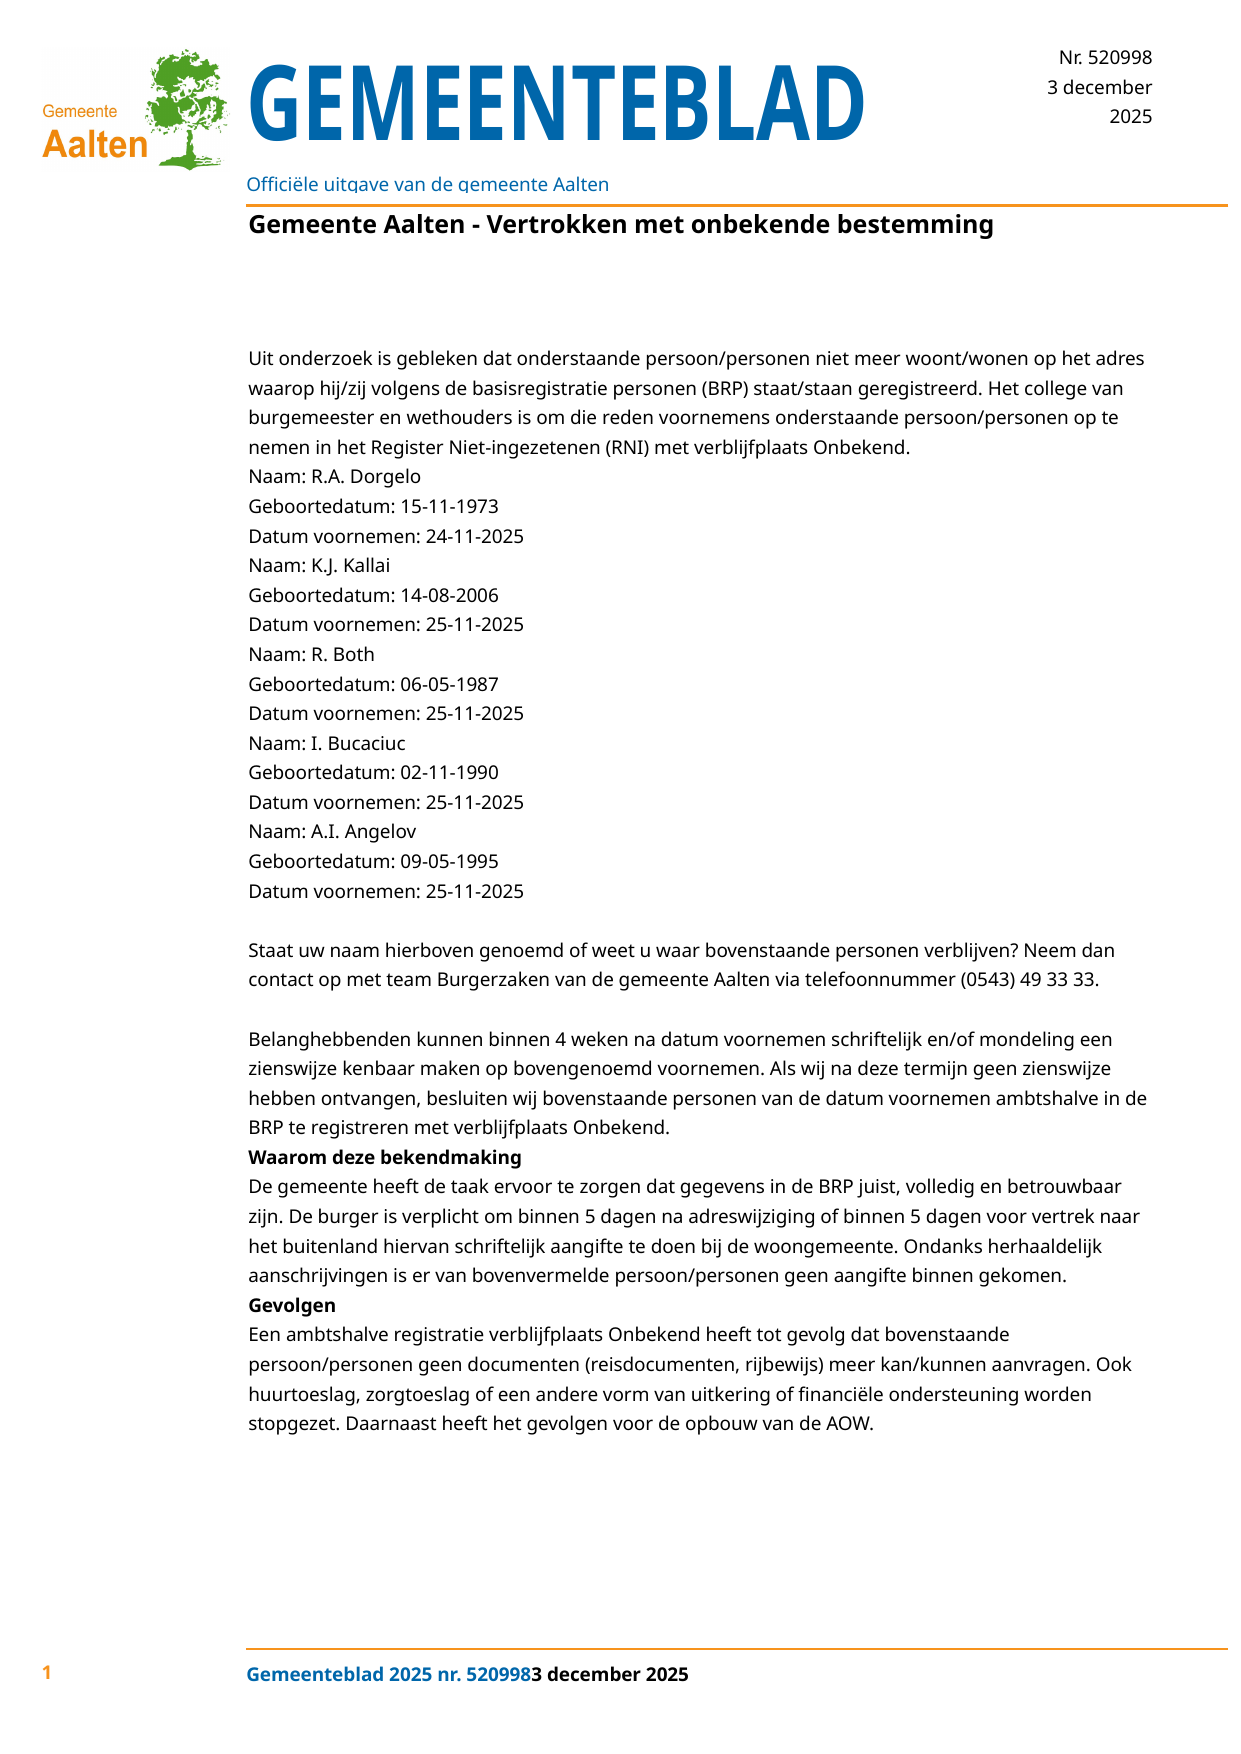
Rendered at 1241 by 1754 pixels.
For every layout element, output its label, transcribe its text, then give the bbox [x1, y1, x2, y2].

text Gemeente Aalten - Vertrokken met onbekende bestemming [248, 207, 1152, 241]
text Waarom deze bekendmaking [248, 1144, 1152, 1170]
text Belanghebbenden kunnen binnen 4 weken na datum voornemen schriftelijk en/of mondeling een zienswijze kenbaar maken op bovengenoemd voornemen. Als wij na deze termijn geen zienswijze hebben ontvangen, besluiten wij bovenstaande personen van de datum voornemen ambtshalve in de BRP te registreren met verblijfplaats Onbekend. [248, 1026, 1152, 1140]
text Uit onderzoek is gebleken dat onderstaande persoon/personen niet meer woont/wonen op het adres waarop hij/zij volgens de basisregistratie personen (BRP) staat/staan geregistreerd. Het college van burgemeester en wethouders is om die reden voornemens onderstaande persoon/personen op te nemen in het Register Niet-ingezetenen (RNI) met verblijfplaats Onbekend. [248, 345, 1152, 460]
text Naam: R. Both [248, 641, 1152, 667]
text De gemeente heeft de taak ervoor te zorgen dat gegevens in de BRP juist, volledig en betrouwbaar zijn. De burger is verplicht om binnen 5 dagen na adreswijziging of binnen 5 dagen voor vertrek naar het buitenland hiervan schriftelijk aangifte te doen bij de woongemeente. Ondanks herhaaldelijk aanschrijvingen is er van bovenvermelde persoon/personen geen aangifte binnen gekomen. [248, 1174, 1152, 1288]
text Datum voornemen: 25-11-2025 [248, 878, 1152, 903]
text Naam: K.J. Kallai [248, 552, 1152, 578]
text Naam: I. Bucaciuc [248, 730, 1152, 756]
text Naam: A.I. Angelov [248, 819, 1152, 844]
picture [41, 47, 231, 172]
text Naam: R.A. Dorgelo [248, 464, 1152, 489]
text Datum voornemen: 24-11-2025 [248, 523, 1152, 548]
text Geboortedatum: 06-05-1987 [248, 671, 1152, 696]
text Geboortedatum: 09-05-1995 [248, 848, 1152, 874]
text Geboortedatum: 02-11-1990 [248, 759, 1152, 785]
text Geboortedatum: 14-08-2006 [248, 582, 1152, 608]
text Datum voornemen: 25-11-2025 [248, 789, 1152, 815]
text Een ambtshalve registratie verblijfplaats Onbekend heeft tot gevolg dat bovenstaande persoon/personen geen documenten (reisdocumenten, rijbewijs) meer kan/kunnen aanvragen. Ook huurtoeslag, zorgtoeslag of een andere vorm van uitkering of financiële ondersteuning worden stopgezet. Daarnaast heeft het gevolgen voor de opbouw van de AOW. [248, 1322, 1152, 1436]
text Gevolgen [248, 1292, 1152, 1318]
text Datum voornemen: 25-11-2025 [248, 612, 1152, 637]
text Geboortedatum: 15-11-1973 [248, 493, 1152, 519]
text Staat uw naam hierboven genoemd of weet u waar bovenstaande personen verblijven? Neem dan contact op met team Burgerzaken van de gemeente Aalten via telefoonnummer (0543) 49 33 33. [248, 937, 1152, 992]
text Datum voornemen: 25-11-2025 [248, 700, 1152, 726]
